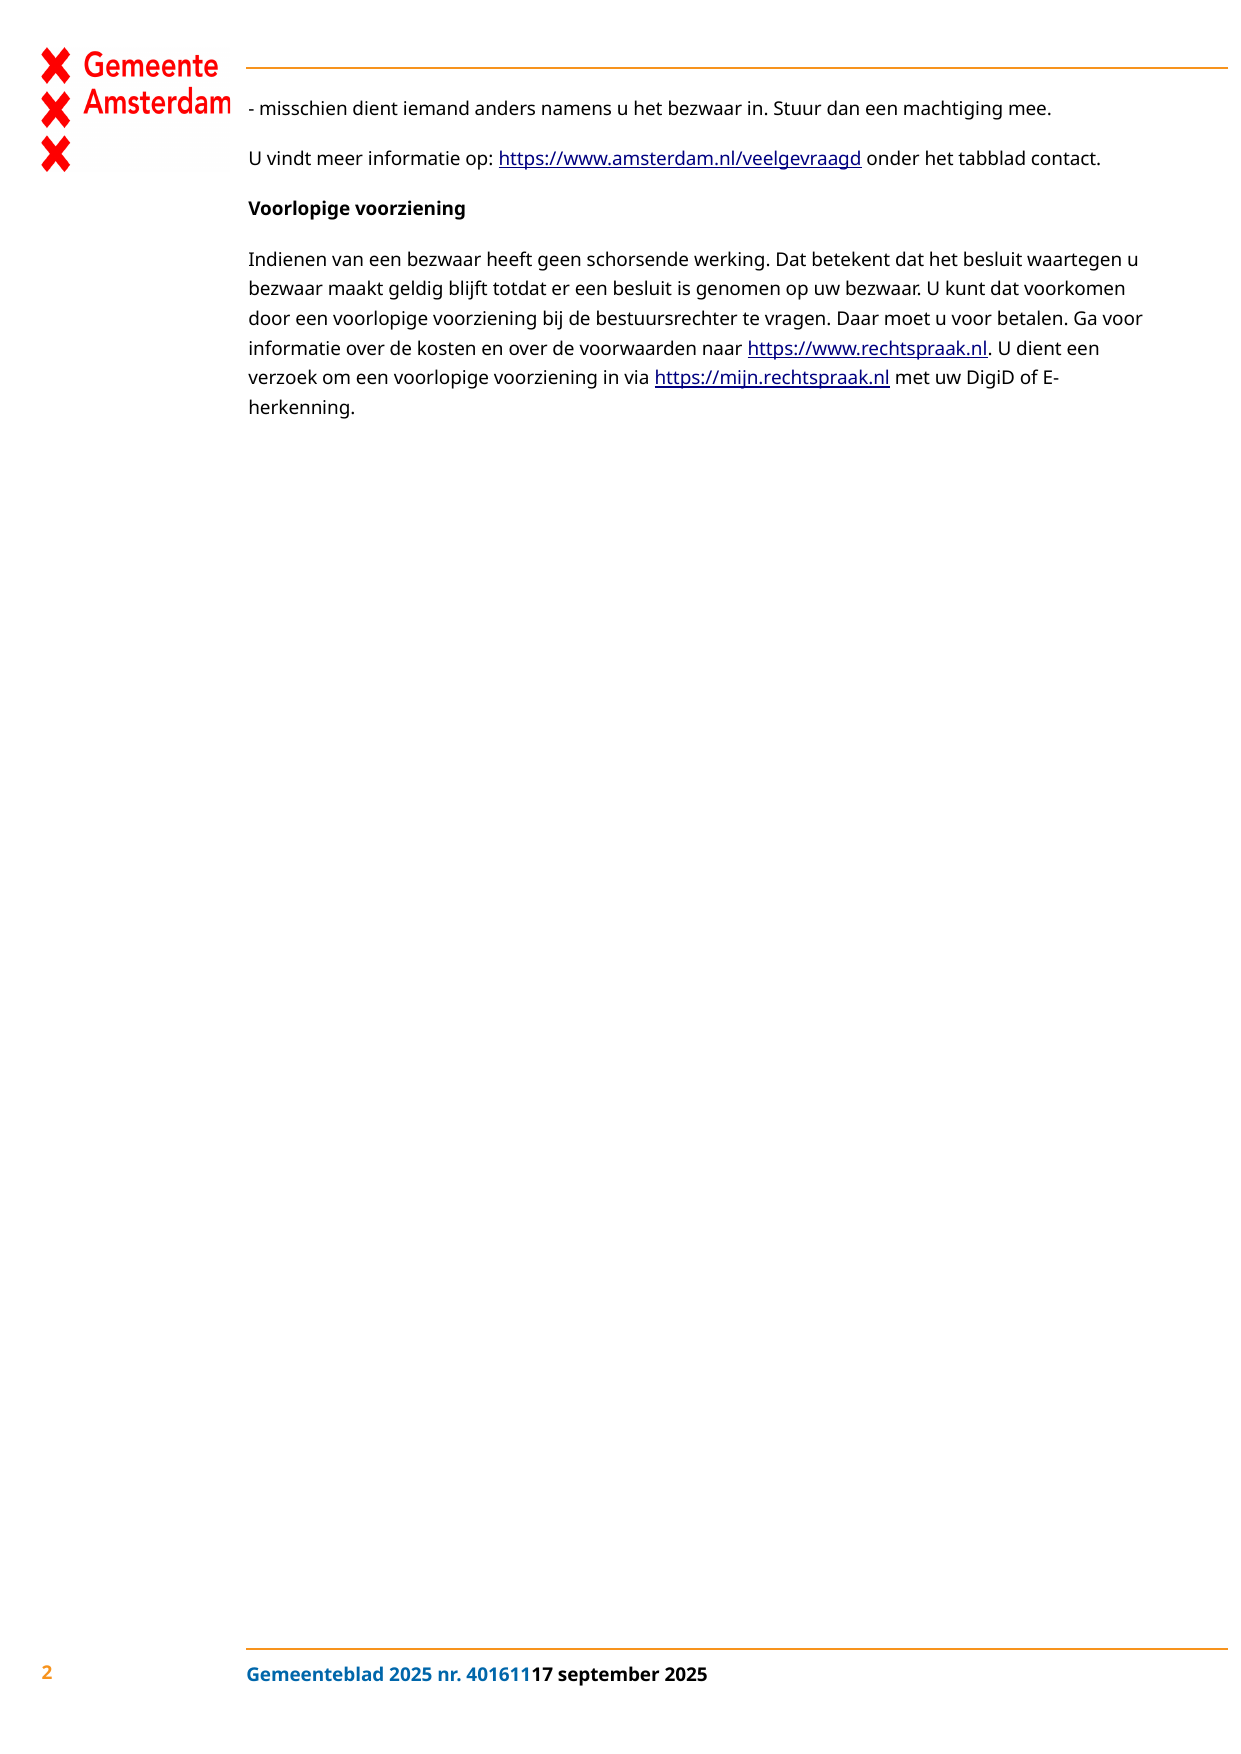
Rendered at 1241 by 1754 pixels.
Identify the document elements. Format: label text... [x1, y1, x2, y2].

text U vindt meer informatie op: https://www.amsterdam.nl/veelgevraagd onder het tabblad contact. [248, 145, 1152, 171]
text Indienen van een bezwaar heeft geen schorsende werking. Dat betekent dat het besluit waartegen u bezwaar maakt geldig blijft totdat er een besluit is genomen op uw bezwaar. U kunt dat voorkomen door een voorlopige voorziening bij de bestuursrechter te vragen. Daar moet u voor betalen. Ga voor informatie over de kosten en over de voorwaarden naar https://www.rechtspraak.nl. U dient een verzoek om een voorlopige voorziening in via https://mijn.rechtspraak.nl met uw DigiD of E-herkenning. [248, 246, 1152, 420]
picture [41, 47, 231, 172]
text - misschien dient iemand anders namens u het bezwaar in. Stuur dan een machtiging mee. [248, 95, 1152, 121]
text Voorlopige voorziening [248, 196, 1152, 221]
